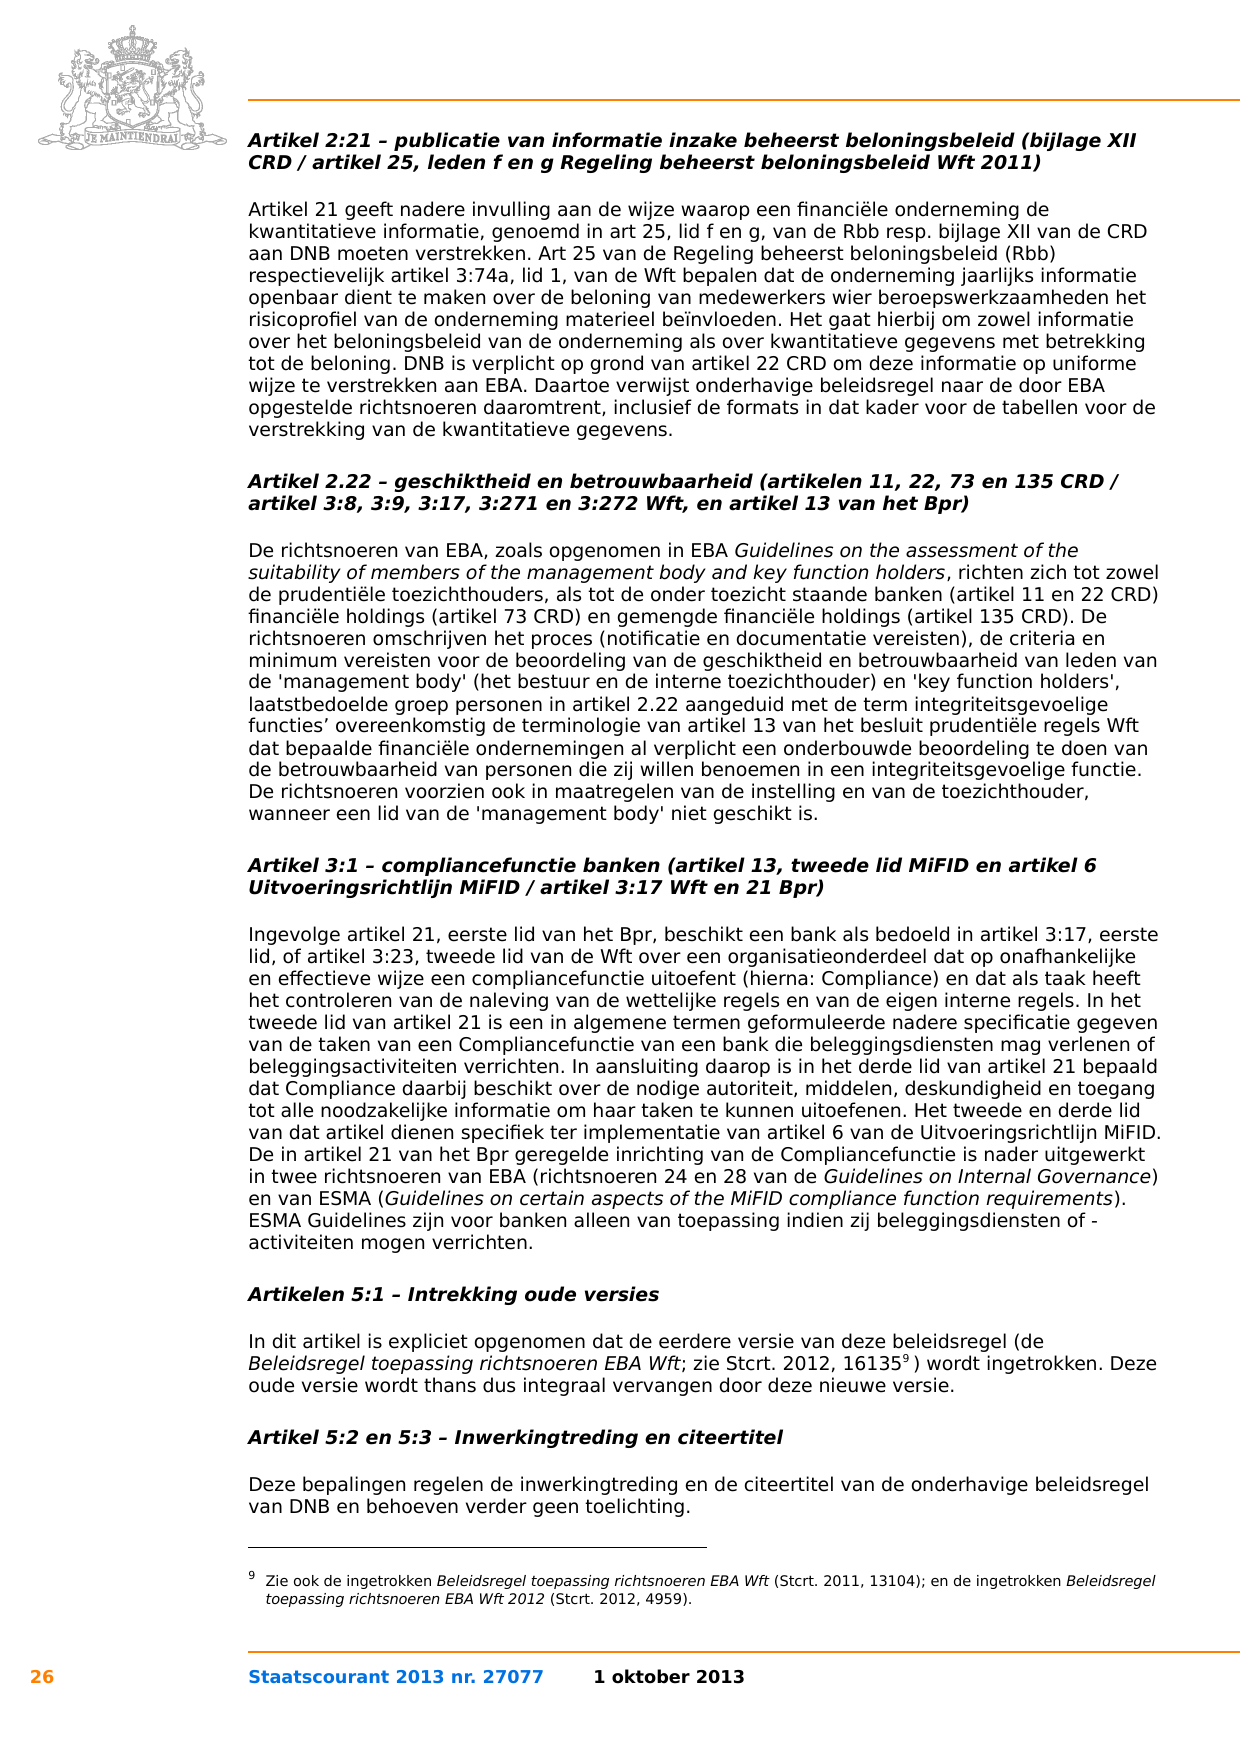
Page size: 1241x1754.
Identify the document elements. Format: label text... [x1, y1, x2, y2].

text Deze bepalingen regelen de inwerkingtreding en de citeertitel van de onderhavige beleidsregel van DNB en behoeven verder geen toelichting. [248, 1474, 1163, 1518]
text Zie ook de ingetrokken Beleidsregel toepassing richtsnoeren EBA Wft (Stcrt. 2011, 13104); en de ingetrokken Beleidsregel toepassing richtsnoeren EBA Wft 2012 (Stcrt. 2012, 4959). [248, 1569, 1163, 1608]
subtitle Artikel 2:21 – publicatie van informatie inzake beheerst beloningsbeleid (bijlage XII CRD / artikel 25, leden f en g Regeling beheerst beloningsbeleid Wft 2011) [248, 130, 1163, 174]
text In dit artikel is expliciet opgenomen dat de eerdere versie van deze beleidsregel (de Beleidsregel toepassing richtsnoeren EBA Wft; zie Stcrt. 2012, 16135) wordt ingetrokken. Deze oude versie wordt thans dus integraal vervangen door deze nieuwe versie. [248, 1331, 1163, 1397]
text De in artikel 21 van het Bpr geregelde inrichting van de Compliancefunctie is nader uitgewerkt in twee richtsnoeren van EBA (richtsnoeren 24 en 28 van de Guidelines on Internal Governance) en van ESMA (Guidelines on certain aspects of the MiFID compliance function requirements). ESMA Guidelines zijn voor banken alleen van toepassing indien zij beleggingsdiensten of -activiteiten mogen verrichten. [248, 1144, 1163, 1254]
text De richtsnoeren van EBA, zoals opgenomen in EBA Guidelines on the assessment of the suitability of members of the management body and key function holders, richten zich tot zowel de prudentiële toezichthouders, als tot de onder toezicht staande banken (artikel 11 en 22 CRD) financiële holdings (artikel 73 CRD) en gemengde financiële holdings (artikel 135 CRD). De richtsnoeren omschrijven het proces (notificatie en documentatie vereisten), de criteria en minimum vereisten voor de beoordeling van de geschiktheid en betrouwbaarheid van leden van de 'management body' (het bestuur en de interne toezichthouder) en 'key function holders', laatstbedoelde groep personen in artikel 2.22 aangeduid met de term integriteitsgevoelige functies’ overeenkomstig de terminologie van artikel 13 van het besluit prudentiële regels Wft dat bepaalde financiële ondernemingen al verplicht een onderbouwde beoordeling te doen van de betrouwbaarheid van personen die zij willen benoemen in een integriteitsgevoelige functie. De richtsnoeren voorzien ook in maatregelen van de instelling en van de toezichthouder, wanneer een lid van de 'management body' niet geschikt is. [248, 539, 1163, 825]
text Artikel 21 geeft nadere invulling aan de wijze waarop een financiële onderneming de kwantitatieve informatie, genoemd in art 25, lid f en g, van de Rbb resp. bijlage XII van de CRD aan DNB moeten verstrekken. Art 25 van de Regeling beheerst beloningsbeleid (Rbb) respectievelijk artikel 3:74a, lid 1, van de Wft bepalen dat de onderneming jaarlijks informatie openbaar dient te maken over de beloning van medewerkers wier beroepswerkzaamheden het risicoprofiel van de onderneming materieel beïnvloeden. Het gaat hierbij om zowel informatie over het beloningsbeleid van de onderneming als over kwantitatieve gegevens met betrekking tot de beloning. DNB is verplicht op grond van artikel 22 CRD om deze informatie op uniforme wijze te verstrekken aan EBA. Daartoe verwijst onderhavige beleidsregel naar de door EBA opgestelde richtsnoeren daaromtrent, inclusief de formats in dat kader voor de tabellen voor de verstrekking van de kwantitatieve gegevens. [248, 199, 1163, 441]
subtitle Artikel 2.22 – geschiktheid en betrouwbaarheid (artikelen 11, 22, 73 en 135 CRD / artikel 3:8, 3:9, 3:17, 3:271 en 3:272 Wft, en artikel 13 van het Bpr) [248, 471, 1163, 514]
subtitle Artikel 3:1 – compliancefunctie banken (artikel 13, tweede lid MiFID en artikel 6 Uitvoeringsrichtlijn MiFID / artikel 3:17 Wft en 21 Bpr) [248, 855, 1163, 899]
picture [38, 25, 227, 150]
subtitle Artikel 5:2 en 5:3 – Inwerkingtreding en citeertitel [248, 1427, 1163, 1449]
text Ingevolge artikel 21, eerste lid van het Bpr, beschikt een bank als bedoeld in artikel 3:17, eerste lid, of artikel 3:23, tweede lid van de Wft over een organisatieonderdeel dat op onafhankelijke en effectieve wijze een compliancefunctie uitoefent (hierna: Compliance) en dat als taak heeft het controleren van de naleving van de wettelijke regels en van de eigen interne regels. In het tweede lid van artikel 21 is een in algemene termen geformuleerde nadere specificatie gegeven van de taken van een Compliancefunctie van een bank die beleggingsdiensten mag verlenen of beleggingsactiviteiten verrichten. In aansluiting daarop is in het derde lid van artikel 21 bepaald dat Compliance daarbij beschikt over de nodige autoriteit, middelen, deskundigheid en toegang tot alle noodzakelijke informatie om haar taken te kunnen uitoefenen. Het tweede en derde lid van dat artikel dienen specifiek ter implementatie van artikel 6 van de Uitvoeringsrichtlijn MiFID. [248, 924, 1163, 1144]
subtitle Artikelen 5:1 – Intrekking oude versies [248, 1284, 1163, 1306]
